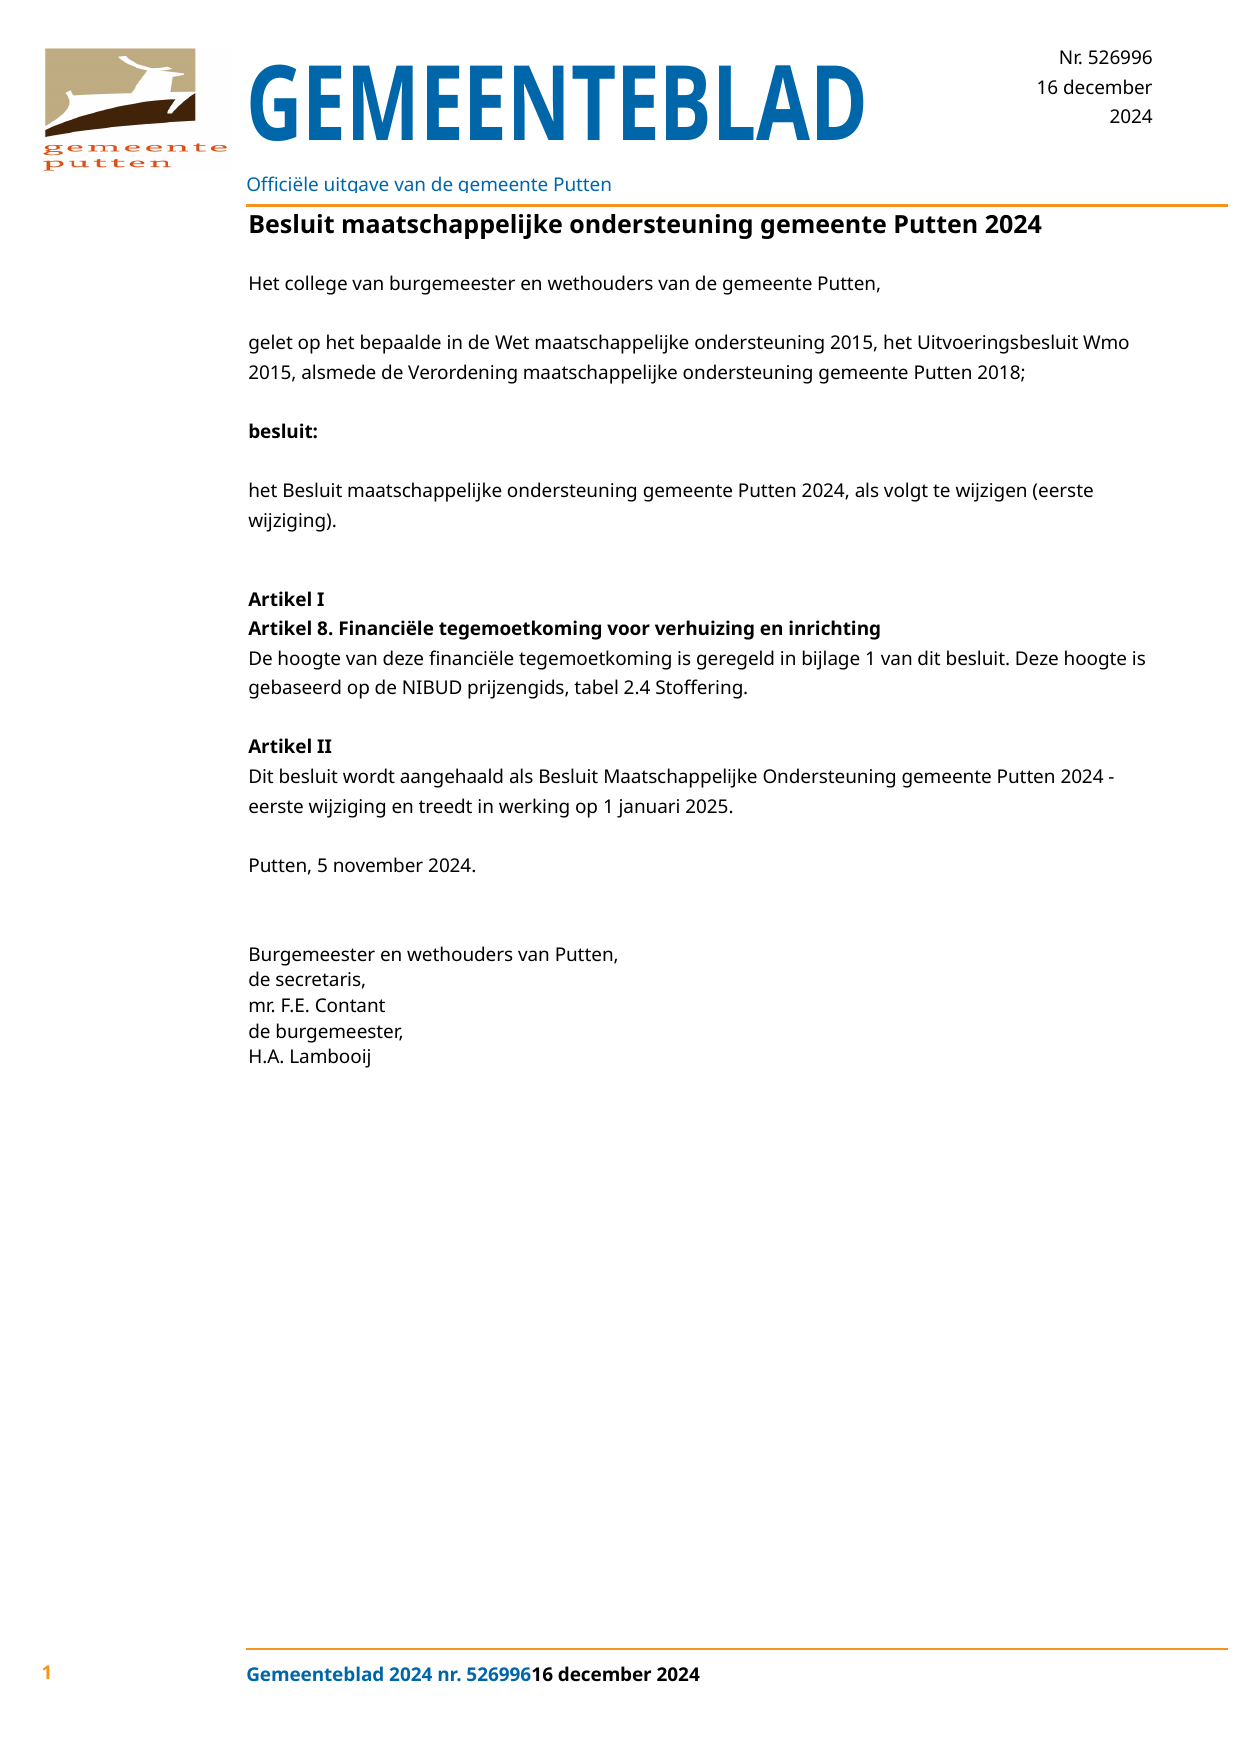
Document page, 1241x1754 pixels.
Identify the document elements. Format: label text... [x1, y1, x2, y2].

text Burgemeester en wethouders van Putten, [248, 941, 1152, 967]
text Dit besluit wordt aangehaald als Besluit Maatschappelijke Ondersteuning gemeente Putten 2024 - eerste wijziging en treedt in werking op 1 januari 2025. [248, 763, 1152, 819]
text De hoogte van deze financiële tegemoetkoming is geregeld in bijlage 1 van dit besluit. Deze hoogte is gebaseerd op de NIBUD prijzengids, tabel 2.4 Stoffering. [248, 645, 1152, 700]
text gelet op het bepaalde in de Wet maatschappelijke ondersteuning 2015, het Uitvoeringsbesluit Wmo 2015, alsmede de Verordening maatschappelijke ondersteuning gemeente Putten 2018; [248, 329, 1152, 385]
text de burgemeester, [248, 1018, 1152, 1044]
text Putten, 5 november 2024. [248, 852, 1152, 878]
text Artikel I [248, 586, 1152, 612]
text het Besluit maatschappelijke ondersteuning gemeente Putten 2024, als volgt te wijzigen (eerste wijziging). [248, 477, 1152, 533]
text Besluit maatschappelijke ondersteuning gemeente Putten 2024 [248, 207, 1152, 241]
text besluit: [248, 418, 1152, 444]
text Artikel II [248, 734, 1152, 759]
text de secretaris, [248, 967, 1152, 992]
text Artikel 8. Financiële tegemoetkoming voor verhuizing en inrichting [248, 615, 1152, 641]
text H.A. Lambooij [248, 1044, 1152, 1069]
picture [41, 47, 231, 172]
text mr. F.E. Contant [248, 992, 1152, 1018]
text Het college van burgemeester en wethouders van de gemeente Putten, [248, 270, 1152, 296]
